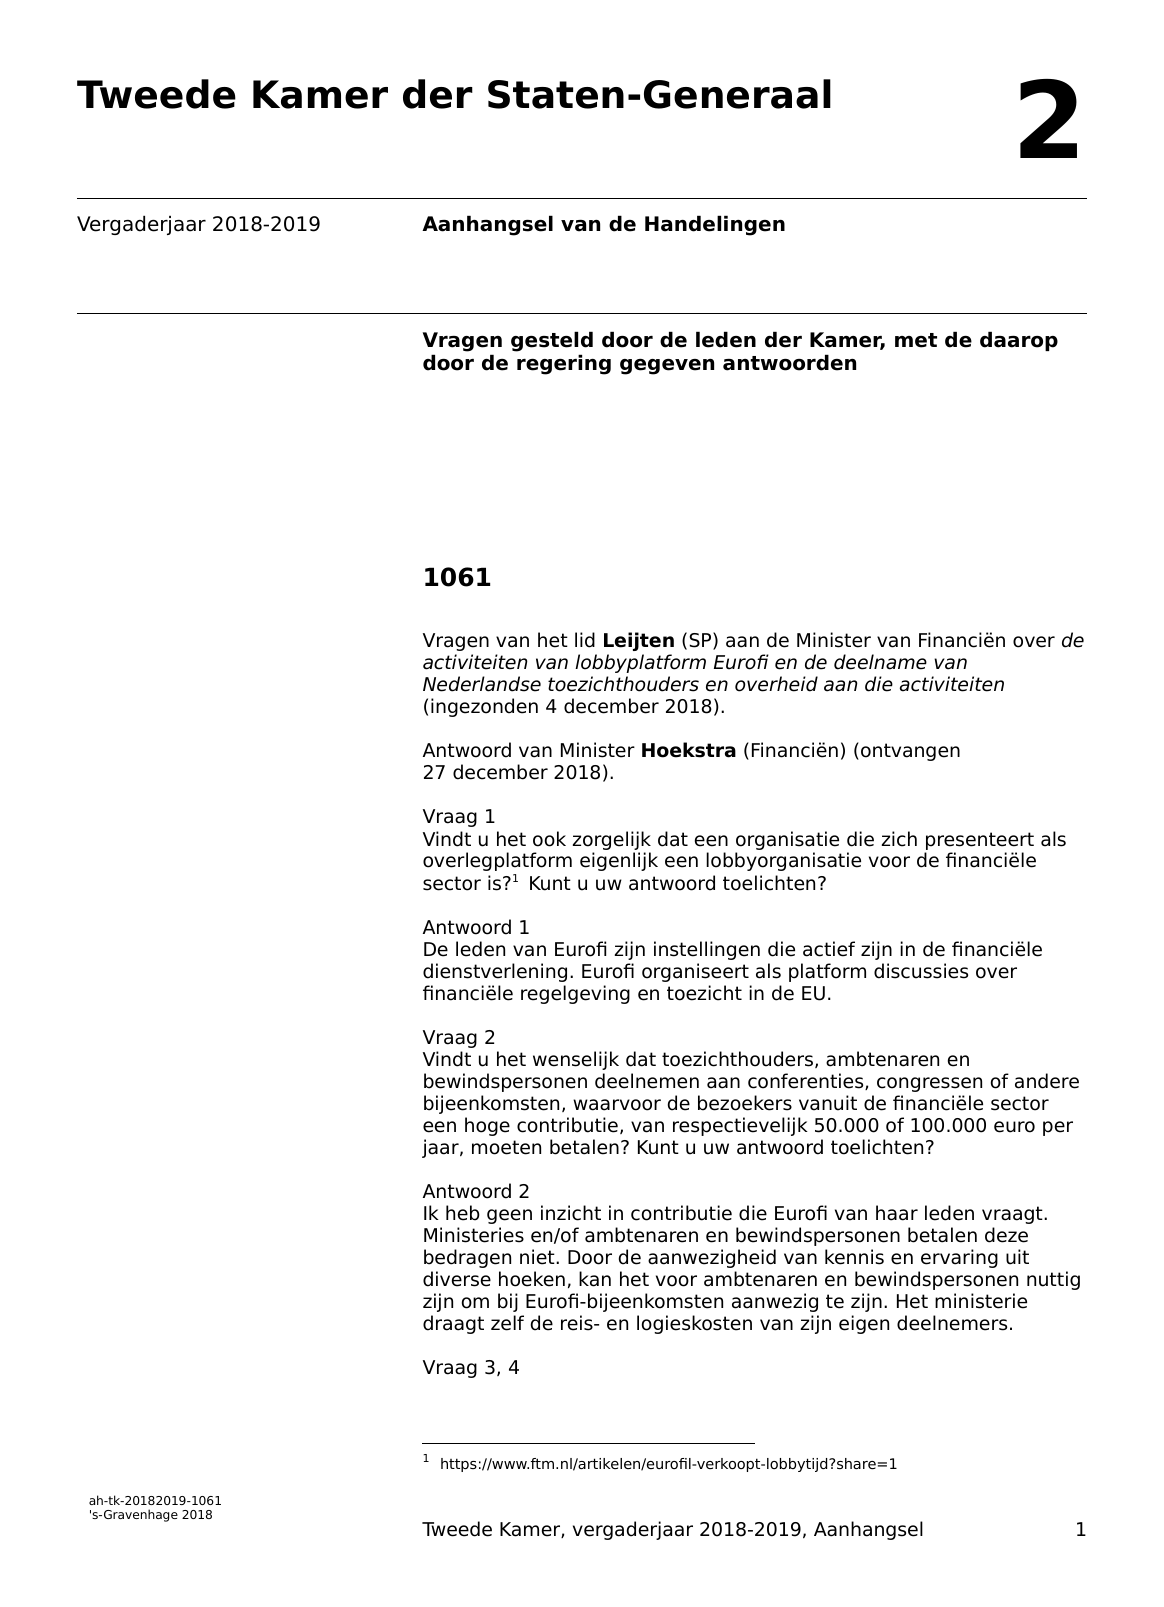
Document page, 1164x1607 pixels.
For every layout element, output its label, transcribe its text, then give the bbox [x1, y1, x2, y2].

text Antwoord 2 [422, 1181, 1087, 1203]
table_header Tweede Kamer der Staten-Generaal [77, 59, 886, 198]
text Vraag 3, 4 [422, 1357, 1087, 1379]
text ah-tk-20182019-1061 [88, 1494, 323, 1508]
text 1061 [422, 563, 1087, 592]
text Vragen van het lid Leijten (SP) aan de Minister van Financiën over de activiteiten van lobbyplatform Eurofi en de deelname van Nederlandse toezichthouders en overheid aan die activiteiten (ingezonden 4 december 2018). [422, 630, 1087, 718]
text Ik heb geen inzicht in contributie die Eurofi van haar leden vraagt. Ministeries en/of ambtenaren en bewindspersonen betalen deze bedragen niet. Door de aanwezigheid van kennis en ervaring uit diverse hoeken, kan het voor ambtenaren en bewindspersonen nuttig zijn om bij Eurofi-bijeenkomsten aanwezig te zijn. Het ministerie draagt zelf de reis- en logieskosten van zijn eigen deelnemers. [422, 1203, 1087, 1334]
text Vraag 2 [422, 1027, 1087, 1049]
text Vindt u het wenselijk dat toezichthouders, ambtenaren en bewindspersonen deelnemen aan conferenties, congressen of andere bijeenkomsten, waarvoor de bezoekers vanuit de financiële sector een hoge contributie, van respectievelijk 50.000 of 100.000 euro per jaar, moeten betalen? Kunt u uw antwoord toelichten? [422, 1049, 1087, 1158]
text Antwoord 1 [422, 917, 1087, 938]
text Vindt u het ook zorgelijk dat een organisatie die zich presenteert als overlegplatform eigenlijk een lobbyorganisatie voor de financiële sector is? Kunt u uw antwoord toelichten? [422, 828, 1087, 894]
table_cell Vragen gesteld door de leden der Kamer, met de daarop door de regering gegeven antwoorden [422, 314, 1087, 375]
text 's-Gravenhage 2018 [88, 1508, 323, 1522]
table_cell [77, 314, 422, 375]
table_cell Vergaderjaar 2018-2019 [77, 199, 422, 313]
text Vraag 1 [422, 806, 1087, 828]
table_header 2 [886, 59, 1087, 198]
text Antwoord van Minister Hoekstra (Financiën) (ontvangen 27 december 2018). [422, 740, 1087, 784]
table_cell Aanhangsel van de Handelingen [422, 199, 1087, 313]
text https://www.ftm.nl/artikelen/eurofil-verkoopt-lobbytijd?share=1 [422, 1452, 1087, 1474]
text De leden van Eurofi zijn instellingen die actief zijn in de financiële dienstverlening. Eurofi organiseert als platform discussies over financiële regelgeving en toezicht in de EU. [422, 938, 1087, 1004]
